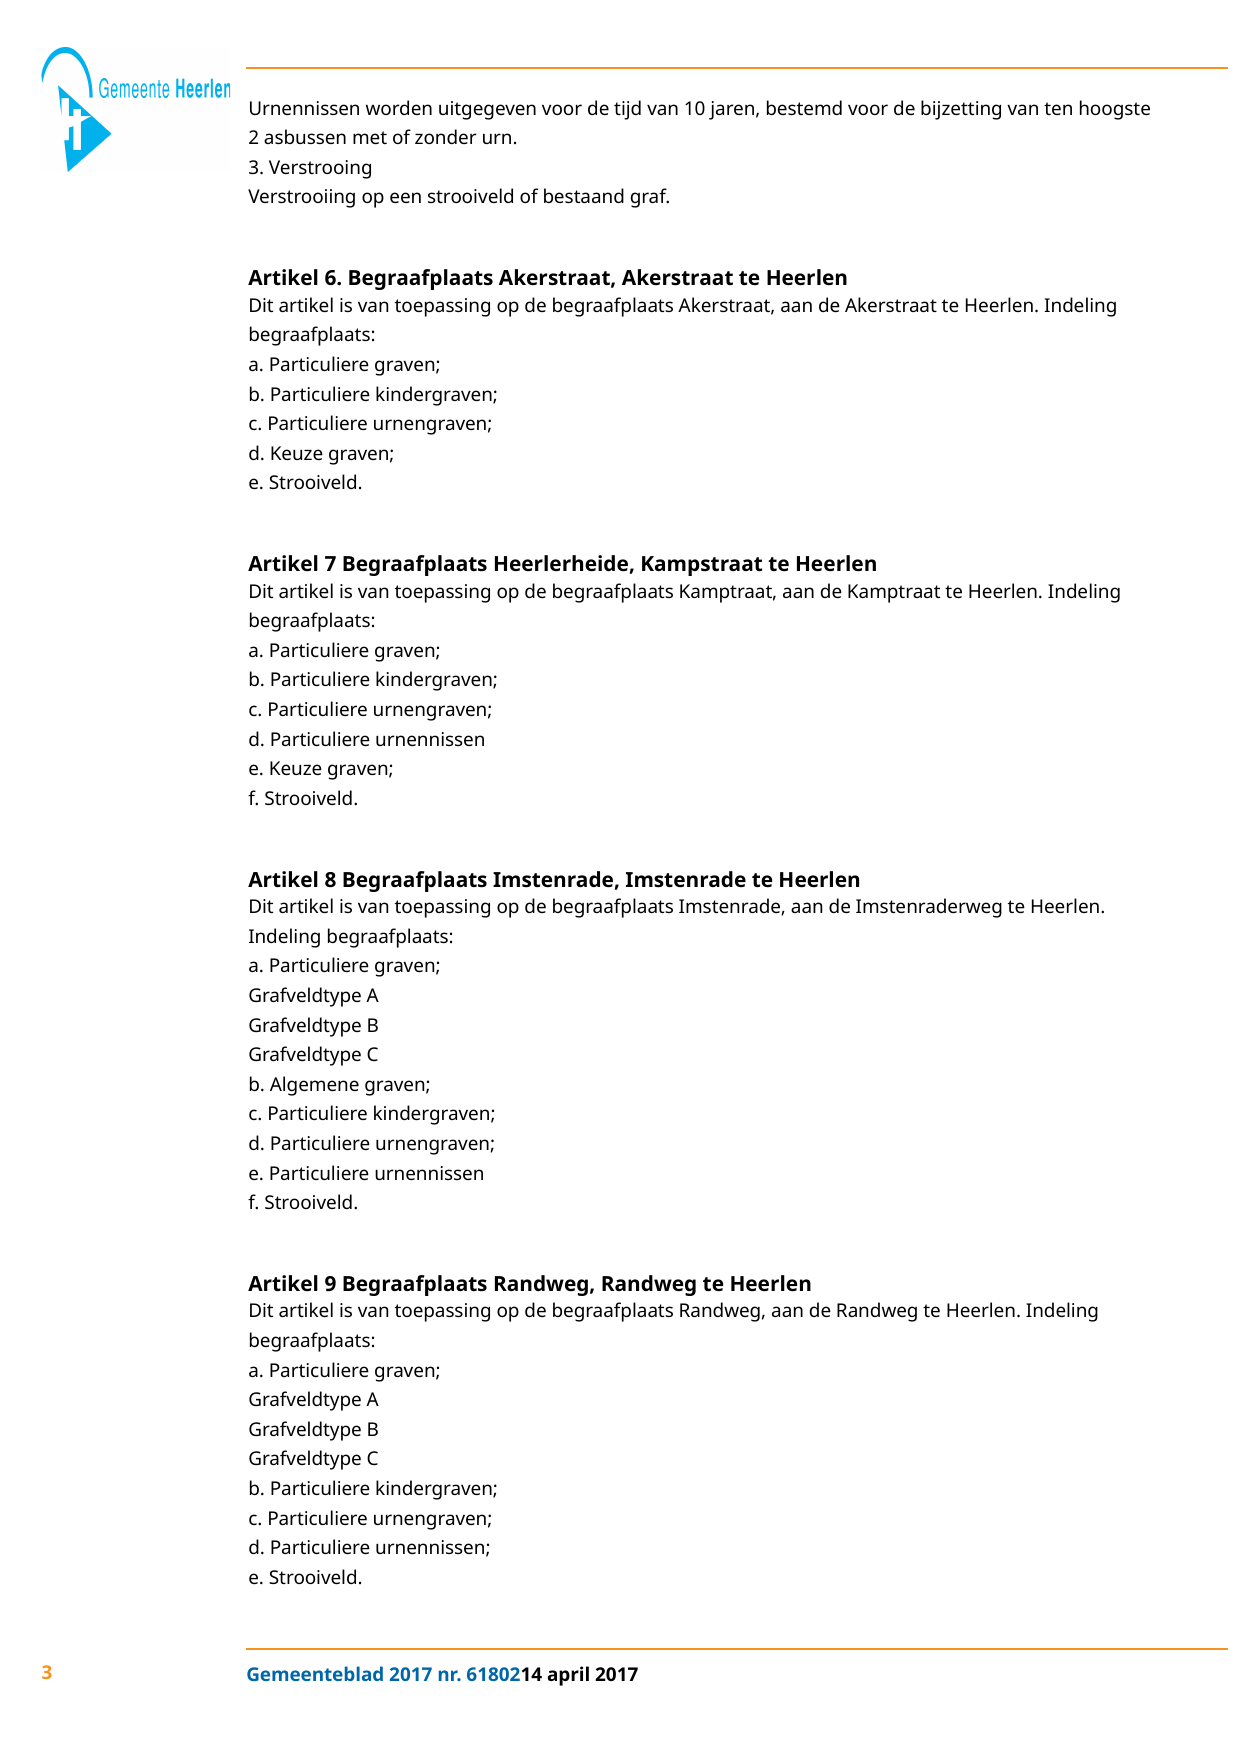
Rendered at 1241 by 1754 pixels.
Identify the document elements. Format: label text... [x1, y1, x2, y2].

text e. Strooiveld. [248, 1564, 1152, 1590]
text a. Particuliere graven; [248, 351, 1152, 377]
text Dit artikel is van toepassing op de begraafplaats Kamptraat, aan de Kamptraat te Heerlen. Indeling begraafplaats: [248, 578, 1152, 633]
text Dit artikel is van toepassing op de begraafplaats Akerstraat, aan de Akerstraat te Heerlen. Indeling begraafplaats: [248, 292, 1152, 347]
text 3. Verstrooing [248, 154, 1152, 180]
text b. Algemene graven; [248, 1071, 1152, 1097]
text c. Particuliere urnengraven; [248, 696, 1152, 722]
text Verstrooiing op een strooiveld of bestaand graf. [248, 183, 1152, 209]
text b. Particuliere kindergraven; [248, 1475, 1152, 1501]
text Grafveldtype B [248, 1012, 1152, 1037]
text c. Particuliere urnengraven; [248, 410, 1152, 436]
text e. Particuliere urnennissen [248, 1160, 1152, 1185]
text Grafveldtype C [248, 1446, 1152, 1471]
text d. Particuliere urnennissen; [248, 1534, 1152, 1560]
text e. Keuze graven; [248, 755, 1152, 781]
text a. Particuliere graven; [248, 953, 1152, 978]
text Dit artikel is van toepassing op de begraafplaats Imstenrade, aan de Imstenraderweg te Heerlen. Indeling begraafplaats: [248, 893, 1152, 949]
text Dit artikel is van toepassing op de begraafplaats Randweg, aan de Randweg te Heerlen. Indeling begraafplaats: [248, 1298, 1152, 1353]
text d. Particuliere urnennissen [248, 726, 1152, 752]
text a. Particuliere graven; [248, 1357, 1152, 1383]
text Grafveldtype C [248, 1041, 1152, 1067]
text Artikel 6. Begraafplaats Akerstraat, Akerstraat te Heerlen [248, 263, 1152, 292]
text d. Particuliere urnengraven; [248, 1130, 1152, 1156]
text c. Particuliere urnengraven; [248, 1505, 1152, 1531]
text Urnennissen worden uitgegeven voor de tijd van 10 jaren, bestemd voor de bijzetting van ten hoogste 2 asbussen met of zonder urn. [248, 95, 1152, 150]
text b. Particuliere kindergraven; [248, 381, 1152, 406]
text Grafveldtype A [248, 982, 1152, 1008]
text d. Keuze graven; [248, 440, 1152, 466]
text Artikel 8 Begraafplaats Imstenrade, Imstenrade te Heerlen [248, 865, 1152, 893]
text f. Strooiveld. [248, 1189, 1152, 1215]
text f. Strooiveld. [248, 785, 1152, 811]
text Artikel 7 Begraafplaats Heerlerheide, Kampstraat te Heerlen [248, 549, 1152, 578]
text c. Particuliere kindergraven; [248, 1101, 1152, 1126]
text Grafveldtype B [248, 1416, 1152, 1442]
text Grafveldtype A [248, 1386, 1152, 1412]
text a. Particuliere graven; [248, 637, 1152, 663]
text b. Particuliere kindergraven; [248, 667, 1152, 692]
picture [41, 47, 58, 70]
text Artikel 9 Begraafplaats Randweg, Randweg te Heerlen [248, 1269, 1152, 1298]
text e. Strooiveld. [248, 469, 1152, 495]
picture [41, 47, 231, 172]
